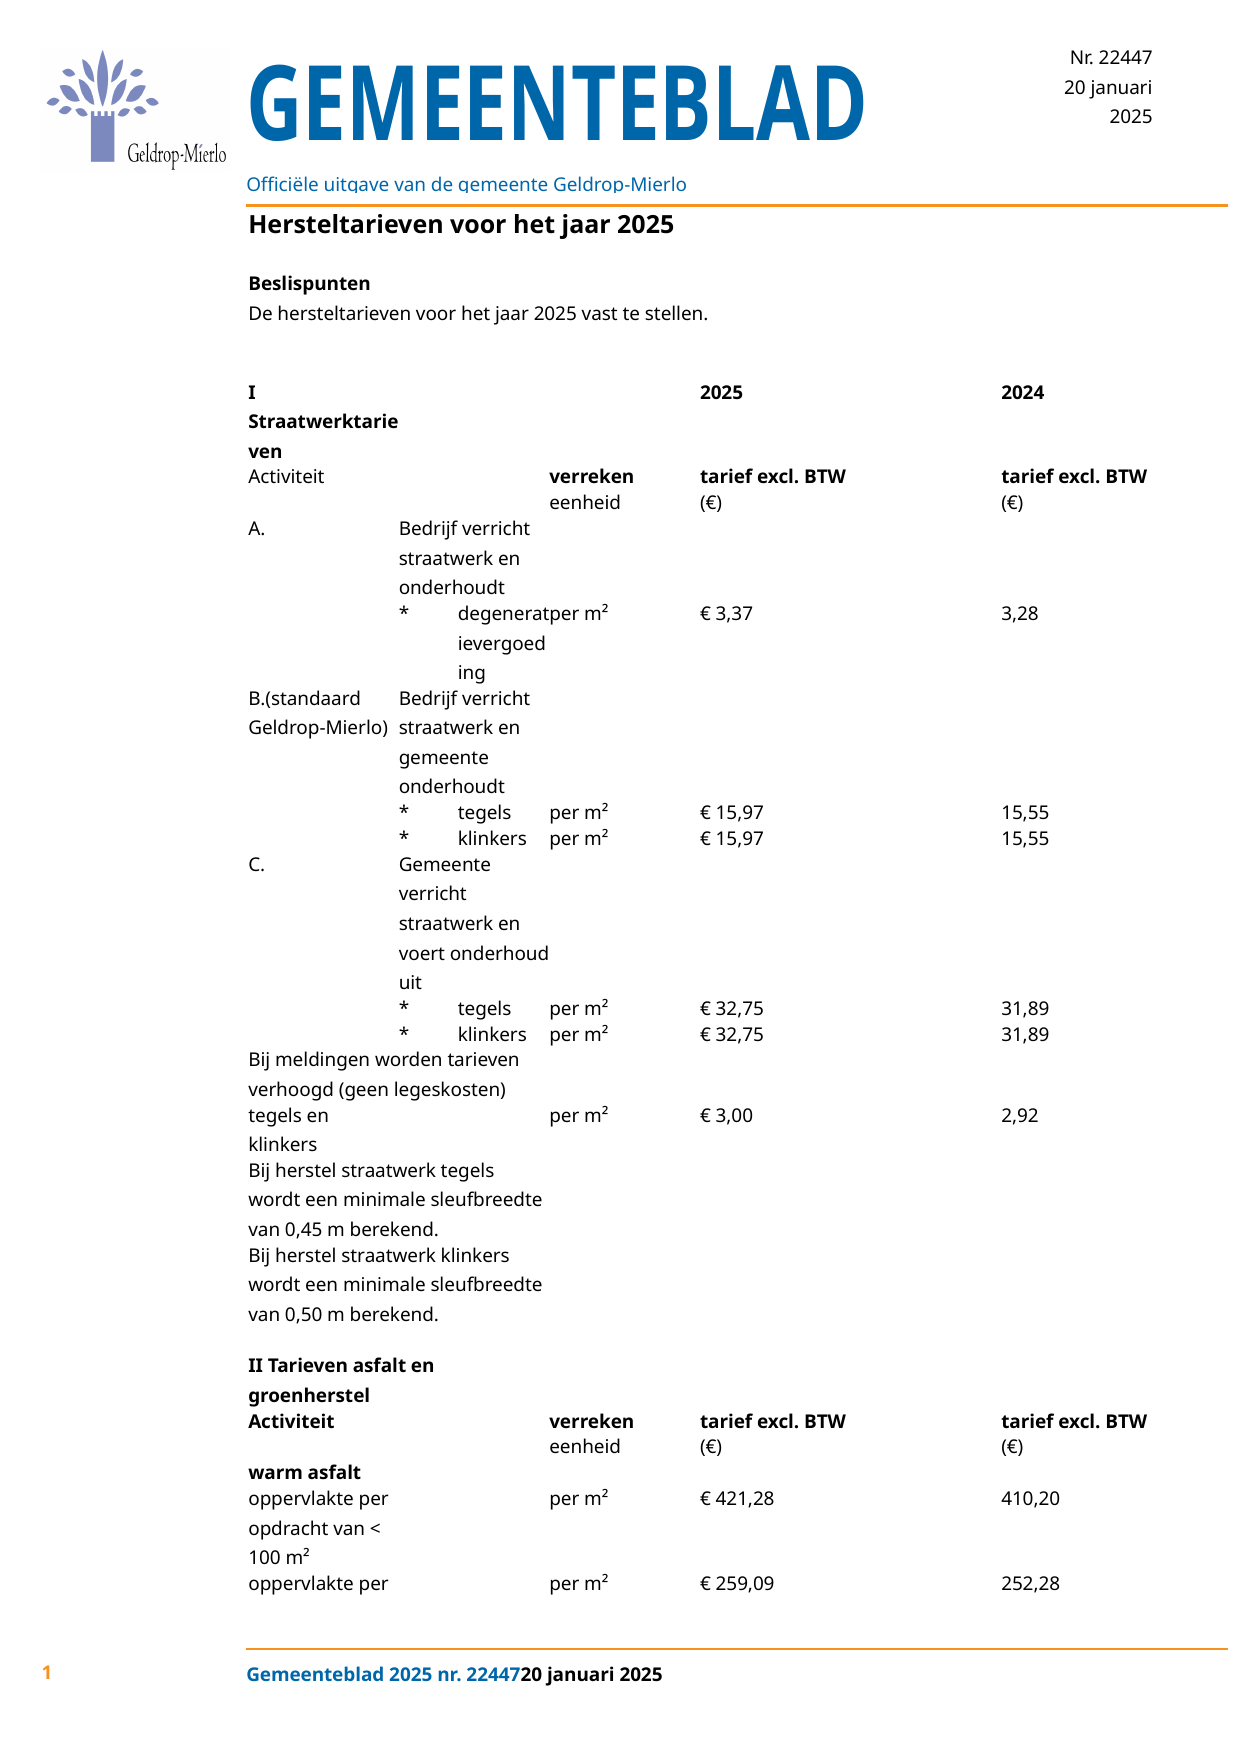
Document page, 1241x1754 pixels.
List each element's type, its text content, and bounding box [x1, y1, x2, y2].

table_cell [850, 1353, 1001, 1408]
table_cell € 32,75 [700, 1021, 850, 1046]
table_cell [850, 800, 1001, 825]
table_cell [700, 1459, 850, 1485]
table_cell tarief excl. BTW [1001, 1408, 1152, 1434]
table_header I Straatwerktarieven [248, 379, 398, 464]
table_cell [850, 600, 1001, 685]
table_cell [850, 995, 1001, 1021]
table_cell per m² [549, 800, 700, 825]
table_cell eenheid [549, 490, 700, 515]
table_header [549, 379, 700, 464]
table_cell 252,28 [1001, 1570, 1152, 1596]
table_cell Bij herstel straatwerk tegels wordt een minimale sleufbreedte van 0,45 m berekend. [248, 1157, 549, 1242]
table_cell 31,89 [1001, 995, 1152, 1021]
table_cell [248, 600, 398, 685]
table_cell B.(standaard Geldrop-Mierlo) [248, 685, 398, 799]
table_cell tegels [399, 800, 549, 825]
table_cell oppervlakte per [248, 1570, 398, 1596]
table_cell [850, 1157, 1001, 1242]
table_cell [549, 1353, 700, 1408]
table_cell [248, 1327, 398, 1353]
table_cell verreken [549, 464, 700, 489]
picture [41, 47, 231, 172]
table_cell Bij herstel straatwerk klinkers wordt een minimale sleufbreedte van 0,50 m berekend. [248, 1242, 549, 1327]
table_cell [549, 851, 700, 995]
table_cell (€) [1001, 490, 1152, 515]
table_cell € 15,97 [700, 800, 850, 825]
table_cell [549, 1157, 700, 1242]
table_cell [850, 1459, 1001, 1485]
table_cell [850, 515, 1001, 600]
table_cell Bij meldingen worden tarieven verhoogd (geen legeskosten) [248, 1046, 549, 1102]
table_cell [850, 851, 1001, 995]
table_cell [1001, 1327, 1152, 1353]
table_cell [399, 464, 549, 489]
table_header 2025 [700, 379, 850, 464]
text De hersteltarieven voor het jaar 2025 vast te stellen. [248, 300, 1152, 326]
table_cell [399, 1102, 549, 1157]
table_cell € 15,97 [700, 825, 850, 851]
table_cell [399, 1485, 549, 1570]
table_cell 15,55 [1001, 825, 1152, 851]
table_cell Bedrijf verricht straatwerk en onderhoudt [399, 515, 549, 600]
table_cell [399, 1570, 549, 1596]
table_cell [248, 800, 398, 825]
table_cell tegels [399, 995, 549, 1021]
table_cell [248, 995, 398, 1021]
table_cell tarief excl. BTW [700, 1408, 850, 1434]
table_cell [700, 1242, 850, 1327]
table_cell [1001, 1459, 1152, 1485]
table_cell € 32,75 [700, 995, 850, 1021]
table_cell [700, 1353, 850, 1408]
table_cell II Tarieven asfalt en groenherstel [248, 1353, 549, 1408]
table_cell [399, 1408, 549, 1434]
table_cell [1001, 1046, 1152, 1102]
table_cell oppervlakte per opdracht van < 100 m² [248, 1485, 398, 1570]
table_cell [850, 1021, 1001, 1046]
table_cell [399, 1327, 549, 1353]
table_cell eenheid [549, 1434, 700, 1459]
table_cell [1001, 515, 1152, 600]
table_cell per m² [549, 600, 700, 685]
table_header 2024 [1001, 379, 1152, 464]
table_cell A. [248, 515, 398, 600]
table_cell [248, 1434, 398, 1459]
table_cell per m² [549, 825, 700, 851]
table_cell Activiteit [248, 1408, 398, 1434]
table_cell [549, 515, 700, 600]
table_cell [850, 1327, 1001, 1353]
table_cell [850, 1570, 1001, 1596]
table_cell € 259,09 [700, 1570, 850, 1596]
table_cell (€) [1001, 1434, 1152, 1459]
table_cell klinkers [399, 825, 549, 851]
table_cell 2,92 [1001, 1102, 1152, 1157]
table_cell per m² [549, 1570, 700, 1596]
table_cell [549, 1046, 700, 1102]
table_cell per m² [549, 1021, 700, 1046]
table_cell Gemeente verricht straatwerk en voert onderhoud uit [399, 851, 549, 995]
table_cell [850, 1485, 1001, 1570]
table_cell [1001, 1242, 1152, 1327]
table_cell [1001, 1353, 1152, 1408]
table_cell Bedrijf verricht straatwerk en gemeente onderhoudt [399, 685, 549, 799]
table_cell [399, 1434, 549, 1459]
table_cell € 421,28 [700, 1485, 850, 1570]
table_cell [850, 1408, 1001, 1434]
table_cell per m² [549, 995, 700, 1021]
table_cell 410,20 [1001, 1485, 1152, 1570]
table_cell [700, 1157, 850, 1242]
table_cell [850, 490, 1001, 515]
table_cell [549, 1459, 700, 1485]
table_cell [399, 490, 549, 515]
table_header [850, 379, 1001, 464]
table_cell [1001, 851, 1152, 995]
table_cell [549, 1242, 700, 1327]
table_cell 15,55 [1001, 800, 1152, 825]
table_cell [399, 1459, 549, 1485]
table_cell [850, 1434, 1001, 1459]
table_cell [700, 1327, 850, 1353]
table_cell [248, 825, 398, 851]
table_cell [700, 851, 850, 995]
table_cell [850, 1046, 1001, 1102]
table_cell [850, 685, 1001, 799]
table_cell verreken [549, 1408, 700, 1434]
table_cell Activiteit [248, 464, 398, 489]
table_cell tarief excl. BTW [700, 464, 850, 489]
table_cell (€) [700, 490, 850, 515]
table_cell tarief excl. BTW [1001, 464, 1152, 489]
text Beslispunten [248, 270, 1152, 296]
table_cell warm asfalt [248, 1459, 398, 1485]
table_cell per m² [549, 1102, 700, 1157]
table_cell tegels en klinkers [248, 1102, 398, 1157]
table_cell [1001, 685, 1152, 799]
table_cell [700, 515, 850, 600]
table_cell € 3,37 [700, 600, 850, 685]
table_cell 31,89 [1001, 1021, 1152, 1046]
table_cell 3,28 [1001, 600, 1152, 685]
table_cell [700, 685, 850, 799]
table_cell per m² [549, 1485, 700, 1570]
table_cell [549, 1327, 700, 1353]
table_cell (€) [700, 1434, 850, 1459]
table_cell [248, 490, 398, 515]
text Hersteltarieven voor het jaar 2025 [248, 207, 1152, 241]
table_cell [850, 464, 1001, 489]
table_cell [549, 685, 700, 799]
table_header [399, 379, 549, 464]
table_cell [850, 825, 1001, 851]
table_cell [850, 1102, 1001, 1157]
table_cell klinkers [399, 1021, 549, 1046]
table_cell degeneratievergoeding [399, 600, 549, 685]
table_cell [850, 1242, 1001, 1327]
table_cell [700, 1046, 850, 1102]
table_cell C. [248, 851, 398, 995]
table_cell [248, 1021, 398, 1046]
table_cell [1001, 1157, 1152, 1242]
table_cell € 3,00 [700, 1102, 850, 1157]
